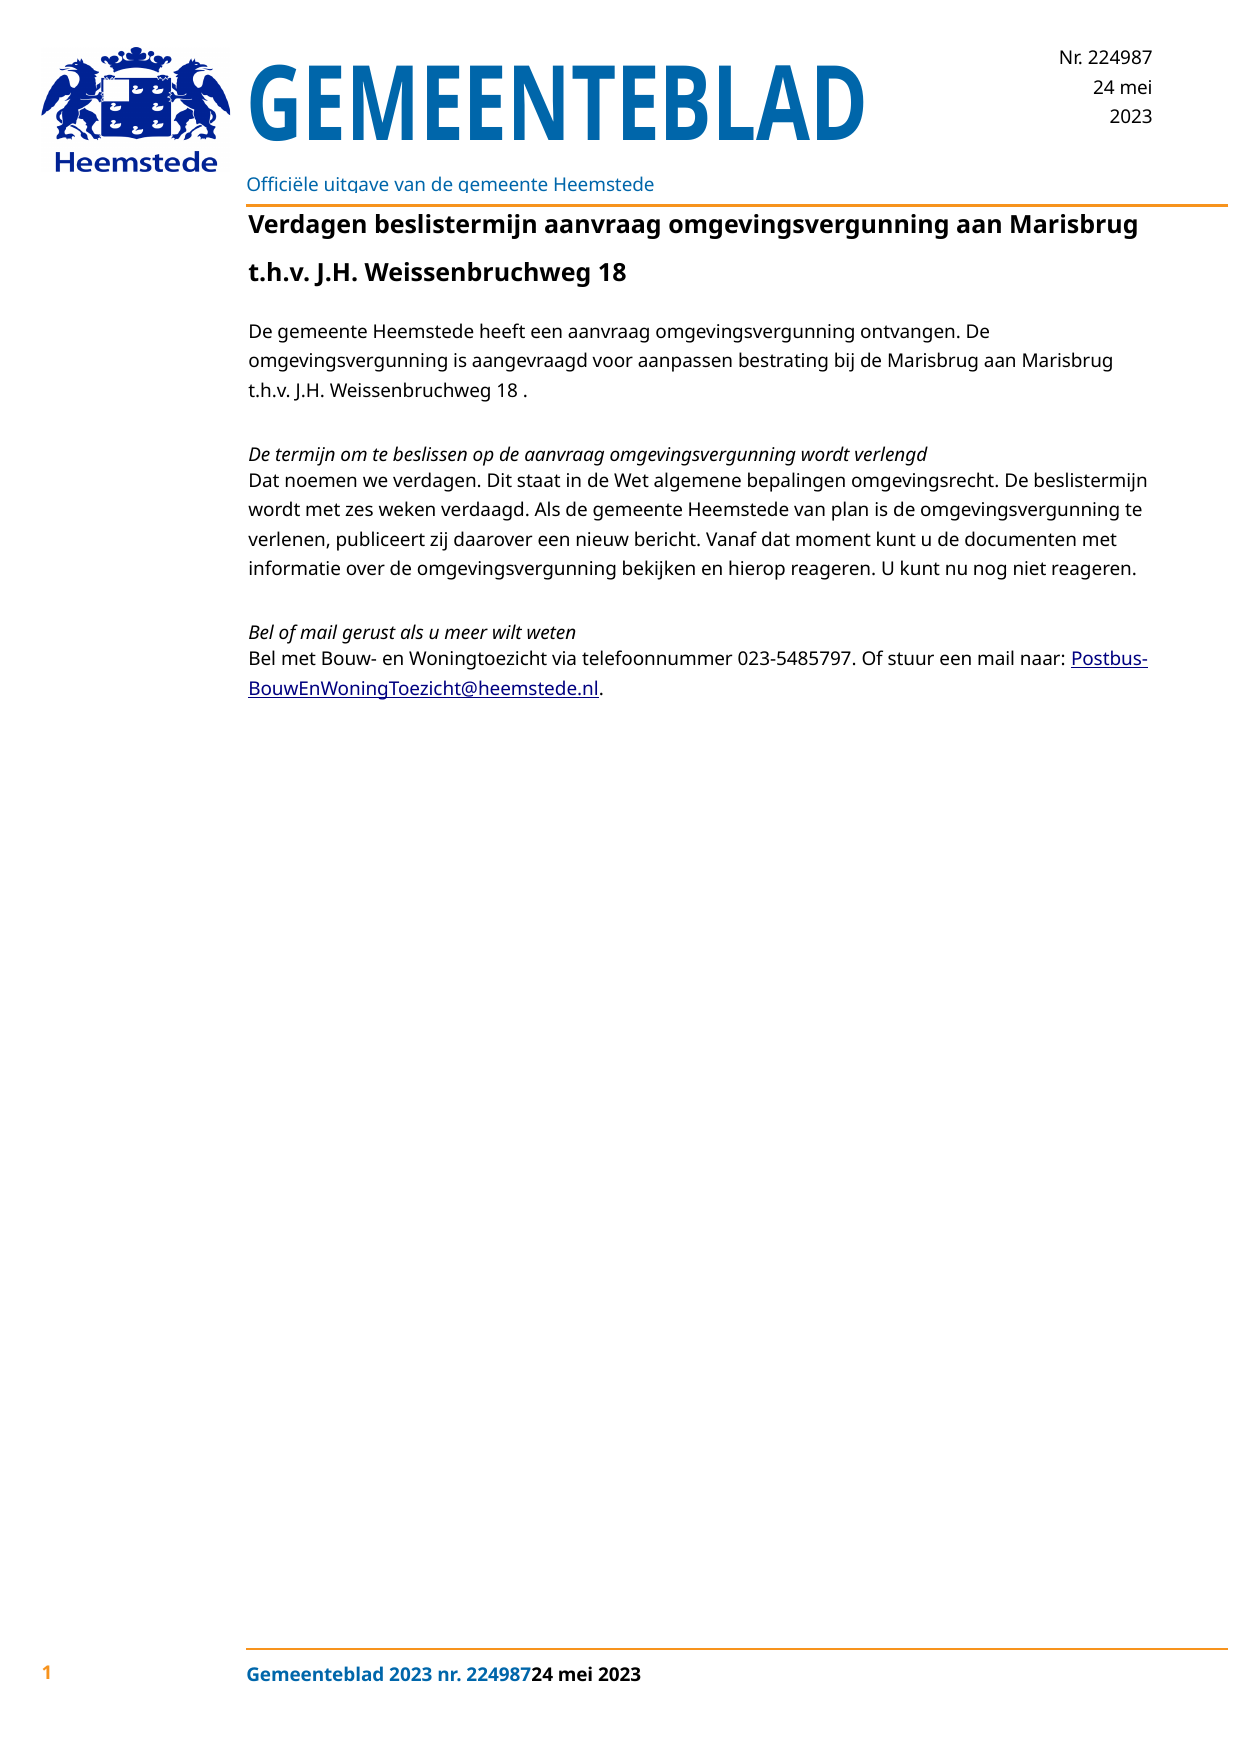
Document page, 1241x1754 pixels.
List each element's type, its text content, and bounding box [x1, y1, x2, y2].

text Bel of mail gerust als u meer wilt weten [248, 619, 1152, 645]
text Verdagen beslistermijn aanvraag omgevingsvergunning aan Marisbrug t.h.v. J.H. Weissenbruchweg 18 [248, 207, 1152, 288]
picture [41, 47, 231, 172]
text De gemeente Heemstede heeft een aanvraag omgevingsvergunning ontvangen. De omgevingsvergunning is aangevraagd voor aanpassen bestrating bij de Marisbrug aan Marisbrug t.h.v. J.H. Weissenbruchweg 18 . [248, 318, 1152, 403]
text Dat noemen we verdagen. Dit staat in de Wet algemene bepalingen omgevingsrecht. De beslistermijn wordt met zes weken verdaagd. Als de gemeente Heemstede van plan is de omgevingsvergunning te verlenen, publiceert zij daarover een nieuw bericht. Vanaf dat moment kunt u de documenten met informatie over de omgevingsvergunning bekijken en hierop reageren. U kunt nu nog niet reageren. [248, 467, 1152, 581]
text De termijn om te beslissen op de aanvraag omgevingsvergunning wordt verlengd [248, 441, 1152, 467]
text Bel met Bouw- en Woningtoezicht via telefoonnummer 023-5485797. Of stuur een mail naar: Postbus-BouwEnWoningToezicht@heemstede.nl. [248, 645, 1152, 701]
